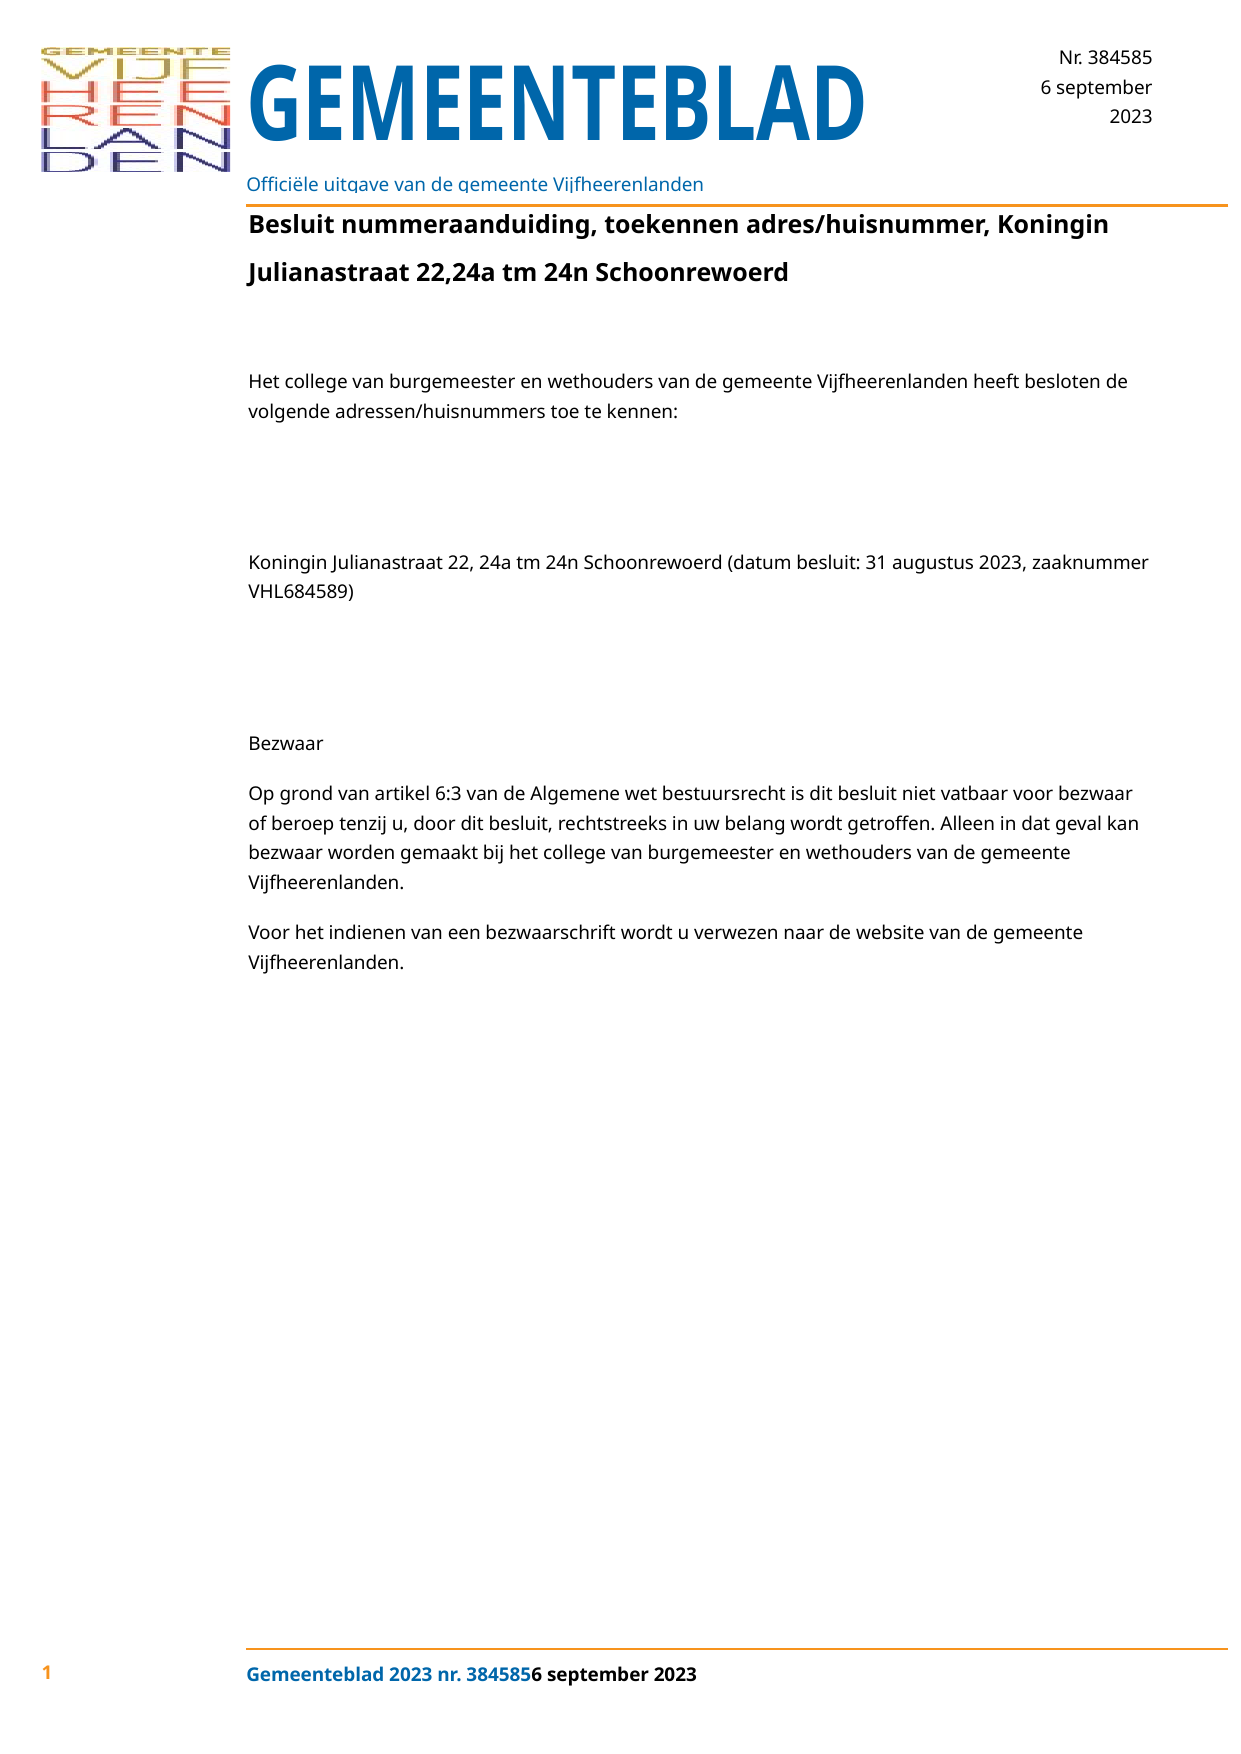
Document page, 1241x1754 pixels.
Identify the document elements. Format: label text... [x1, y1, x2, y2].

text Op grond van artikel 6:3 van de Algemene wet bestuursrecht is dit besluit niet vatbaar voor bezwaar of beroep tenzij u, door dit besluit, rechtstreeks in uw belang wordt getroffen. Alleen in dat geval kan bezwaar worden gemaakt bij het college van burgemeester en wethouders van de gemeente Vijfheerenlanden. [248, 780, 1152, 895]
text Het college van burgemeester en wethouders van de gemeente Vijfheerenlanden heeft besloten de volgende adressen/huisnummers toe te kennen: [248, 368, 1152, 424]
text Bezwaar [248, 730, 1152, 756]
text Besluit nummeraanduiding, toekennen adres/huisnummer, Koningin Julianastraat 22,24a tm 24n Schoonrewoerd [248, 207, 1152, 288]
picture [41, 47, 231, 172]
text Voor het indienen van een bezwaarschrift wordt u verwezen naar de website van de gemeente Vijfheerenlanden. [248, 919, 1152, 975]
text Koningin Julianastraat 22, 24a tm 24n Schoonrewoerd (datum besluit: 31 augustus 2023, zaaknummer VHL684589) [248, 549, 1152, 604]
